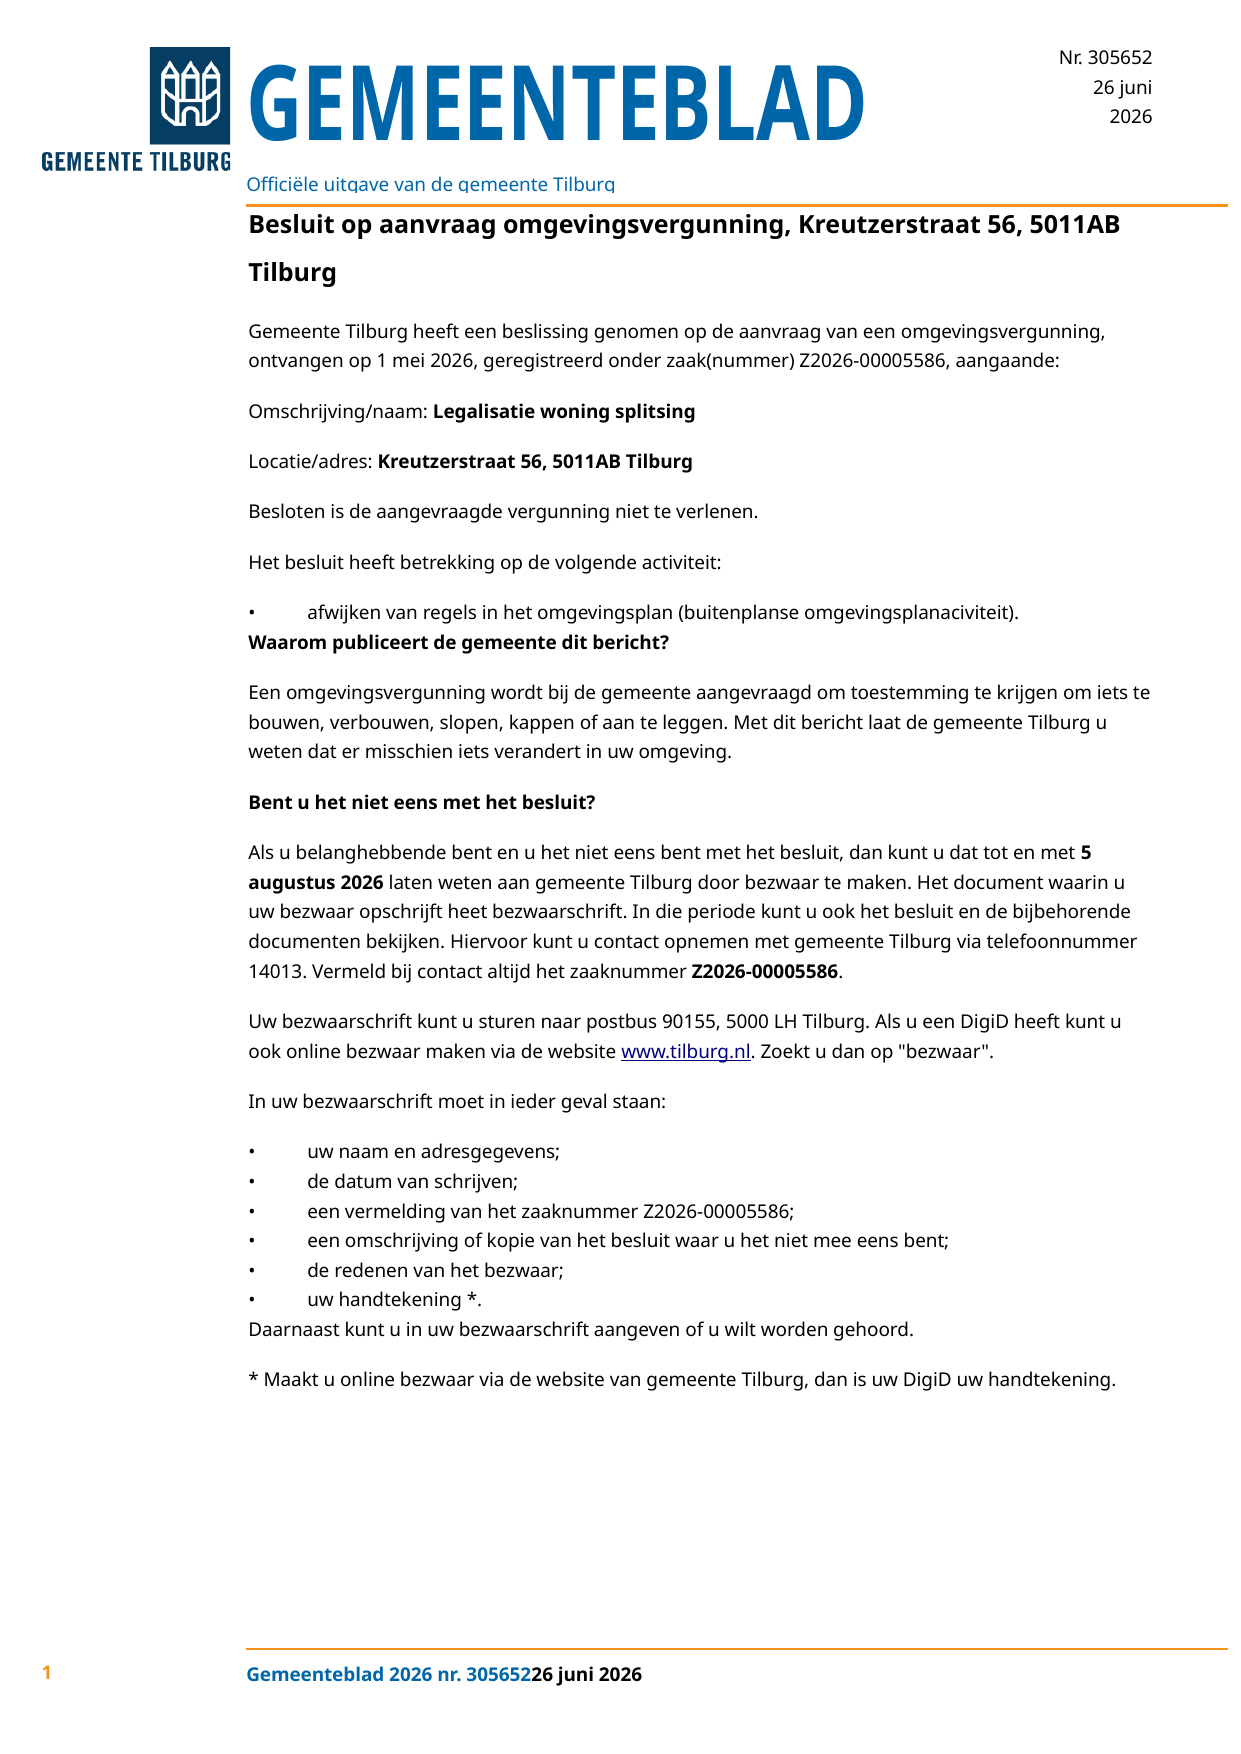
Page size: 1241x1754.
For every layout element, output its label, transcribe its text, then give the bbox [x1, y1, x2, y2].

text Het besluit heeft betrekking op de volgende activiteit: [248, 549, 1152, 575]
list uw handtekening *. [248, 1287, 1152, 1312]
text Daarnaast kunt u in uw bezwaarschrift aangeven of u wilt worden gehoord. [248, 1316, 1152, 1342]
list de redenen van het bezwaar; [248, 1257, 1152, 1283]
list afwijken van regels in het omgevingsplan (buitenplanse omgevingsplanaciviteit). [248, 599, 1152, 625]
list de datum van schrijven; [248, 1168, 1152, 1194]
list uw naam en adresgegevens; [248, 1139, 1152, 1164]
text * Maakt u online bezwaar via de website van gemeente Tilburg, dan is uw DigiD uw handtekening. [248, 1367, 1152, 1392]
picture [41, 47, 231, 172]
text Besluit op aanvraag omgevingsvergunning, Kreutzerstraat 56, 5011AB Tilburg [248, 207, 1152, 288]
text Gemeente Tilburg heeft een beslissing genomen op de aanvraag van een omgevingsvergunning, ontvangen op 1 mei 2026, geregistreerd onder zaak(nummer) Z2026-00005586, aangaande: [248, 318, 1152, 373]
text Als u belanghebbende bent en u het niet eens bent met het besluit, dan kunt u dat tot en met 5 augustus 2026 laten weten aan gemeente Tilburg door bezwaar te maken. Het document waarin u uw bezwaar opschrijft heet bezwaarschrift. In die periode kunt u ook het besluit en de bijbehorende documenten bekijken. Hiervoor kunt u contact opnemen met gemeente Tilburg via telefoonnummer 14013. Vermeld bij contact altijd het zaaknummer Z2026-00005586. [248, 839, 1152, 984]
list een omschrijving of kopie van het besluit waar u het niet mee eens bent; [248, 1227, 1152, 1253]
text Besloten is de aangevraagde vergunning niet te verlenen. [248, 499, 1152, 524]
text In uw bezwaarschrift moet in ieder geval staan: [248, 1088, 1152, 1114]
text Locatie/adres: Kreutzerstraat 56, 5011AB Tilburg [248, 448, 1152, 474]
text Bent u het niet eens met het besluit? [248, 789, 1152, 815]
text Waarom publiceert de gemeente dit bericht? [248, 629, 1152, 655]
list een vermelding van het zaaknummer Z2026-00005586; [248, 1198, 1152, 1224]
text Een omgevingsvergunning wordt bij de gemeente aangevraagd om toestemming te krijgen om iets te bouwen, verbouwen, slopen, kappen of aan te leggen. Met dit bericht laat de gemeente Tilburg u weten dat er misschien iets verandert in uw omgeving. [248, 679, 1152, 764]
text Omschrijving/naam: Legalisatie woning splitsing [248, 398, 1152, 424]
text Uw bezwaarschrift kunt u sturen naar postbus 90155, 5000 LH Tilburg. Als u een DigiD heeft kunt u ook online bezwaar maken via de website www.tilburg.nl. Zoekt u dan op "bezwaar". [248, 1008, 1152, 1064]
